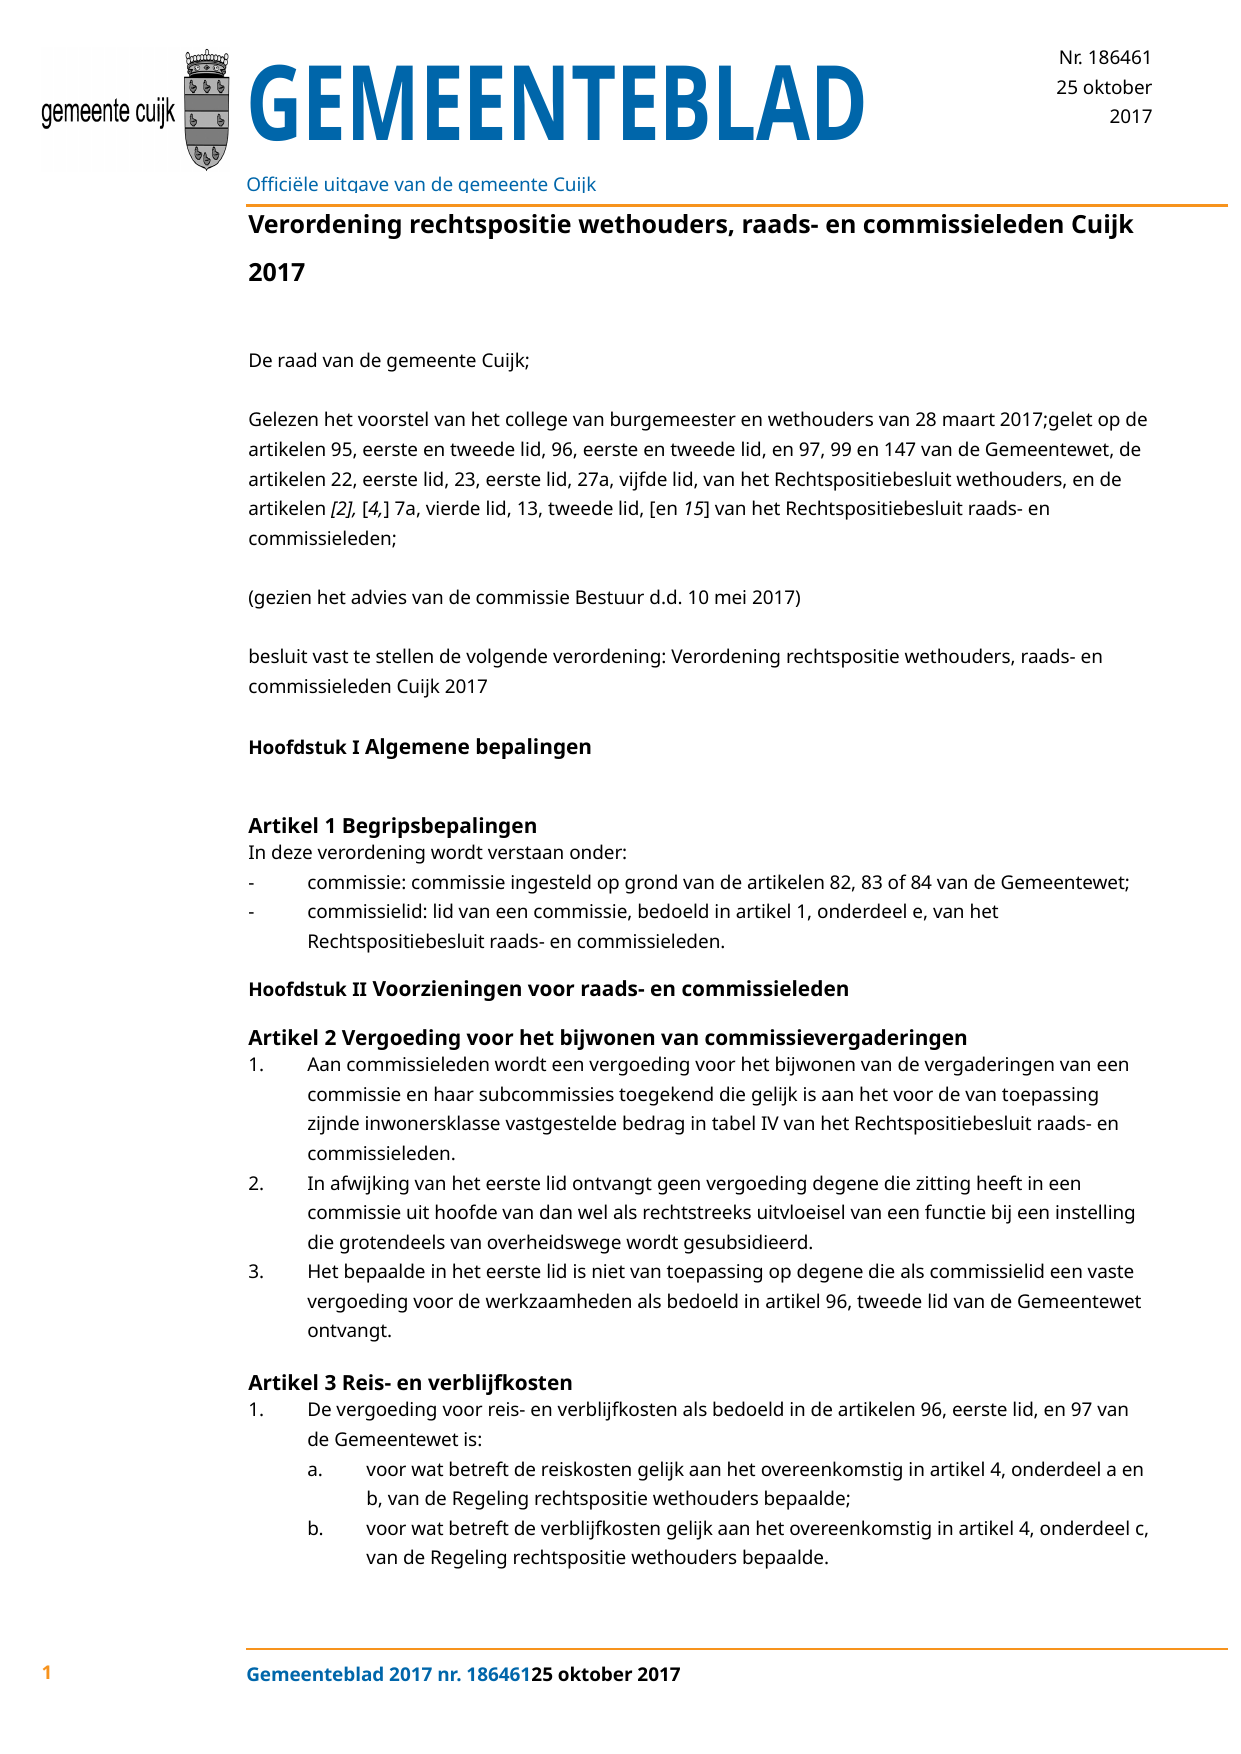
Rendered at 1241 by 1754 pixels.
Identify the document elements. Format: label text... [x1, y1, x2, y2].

text De raad van de gemeente Cuijk; [248, 347, 1152, 373]
text Hoofdstuk II Voorzieningen voor raads- en commissieleden [248, 974, 1152, 1002]
text Hoofdstuk I Algemene bepalingen [248, 732, 1152, 761]
text In deze verordening wordt verstaan onder: [248, 839, 1152, 865]
text (gezien het advies van de commissie Bestuur d.d. 10 mei 2017) [248, 584, 1152, 610]
list commissielid: lid van een commissie, bedoeld in artikel 1, onderdeel e, van het Rechtspositiebesluit raads- en commissieleden. [248, 898, 1152, 954]
text Artikel 2 Vergoeding voor het bijwonen van commissievergaderingen [248, 1023, 1152, 1051]
list De vergoeding voor reis- en verblijfkosten als bedoeld in de artikelen 96, eerste lid, en 97 van de Gemeentewet is: [248, 1397, 1152, 1452]
list commissie: commissie ingesteld op grond van de artikelen 82, 83 of 84 van de Gemeentewet; [248, 869, 1152, 895]
picture [41, 47, 231, 172]
list Aan commissieleden wordt een vergoeding voor het bijwonen van de vergaderingen van een commissie en haar subcommissies toegekend die gelijk is aan het voor de van toepassing zijnde inwonersklasse vastgestelde bedrag in tabel IV van het Rechtspositiebesluit raads- en commissieleden. [248, 1051, 1152, 1166]
text Gelezen het voorstel van het college van burgemeester en wethouders van 28 maart 2017;gelet op de artikelen 95, eerste en tweede lid, 96, eerste en tweede lid, en 97, 99 en 147 van de Gemeentewet, de artikelen 22, eerste lid, 23, eerste lid, 27a, vijfde lid, van het Rechtspositiebesluit wethouders, en de artikelen [2], [4,] 7a, vierde lid, 13, tweede lid, [en 15] van het Rechtspositiebesluit raads- en commissieleden; [248, 407, 1152, 551]
list voor wat betreft de reiskosten gelijk aan het overeenkomstig in artikel 4, onderdeel a en b, van de Regeling rechtspositie wethouders bepaalde; [307, 1456, 1152, 1511]
list voor wat betreft de verblijfkosten gelijk aan het overeenkomstig in artikel 4, onderdeel c, van de Regeling rechtspositie wethouders bepaalde. [307, 1515, 1152, 1570]
text besluit vast te stellen de volgende verordening: Verordening rechtspositie wethouders, raads- en commissieleden Cuijk 2017 [248, 643, 1152, 699]
list In afwijking van het eerste lid ontvangt geen vergoeding degene die zitting heeft in een commissie uit hoofde van dan wel als rechtstreeks uitvloeisel van een functie bij een instelling die grotendeels van overheidswege wordt gesubsidieerd. [248, 1170, 1152, 1255]
text Artikel 3 Reis- en verblijfkosten [248, 1368, 1152, 1397]
text Verordening rechtspositie wethouders, raads- en commissieleden Cuijk 2017 [248, 207, 1152, 288]
list Het bepaalde in het eerste lid is niet van toepassing op degene die als commissielid een vaste vergoeding voor de werkzaamheden als bedoeld in artikel 96, tweede lid van de Gemeentewet ontvangt. [248, 1258, 1152, 1343]
text Artikel 1 Begripsbepalingen [248, 811, 1152, 839]
